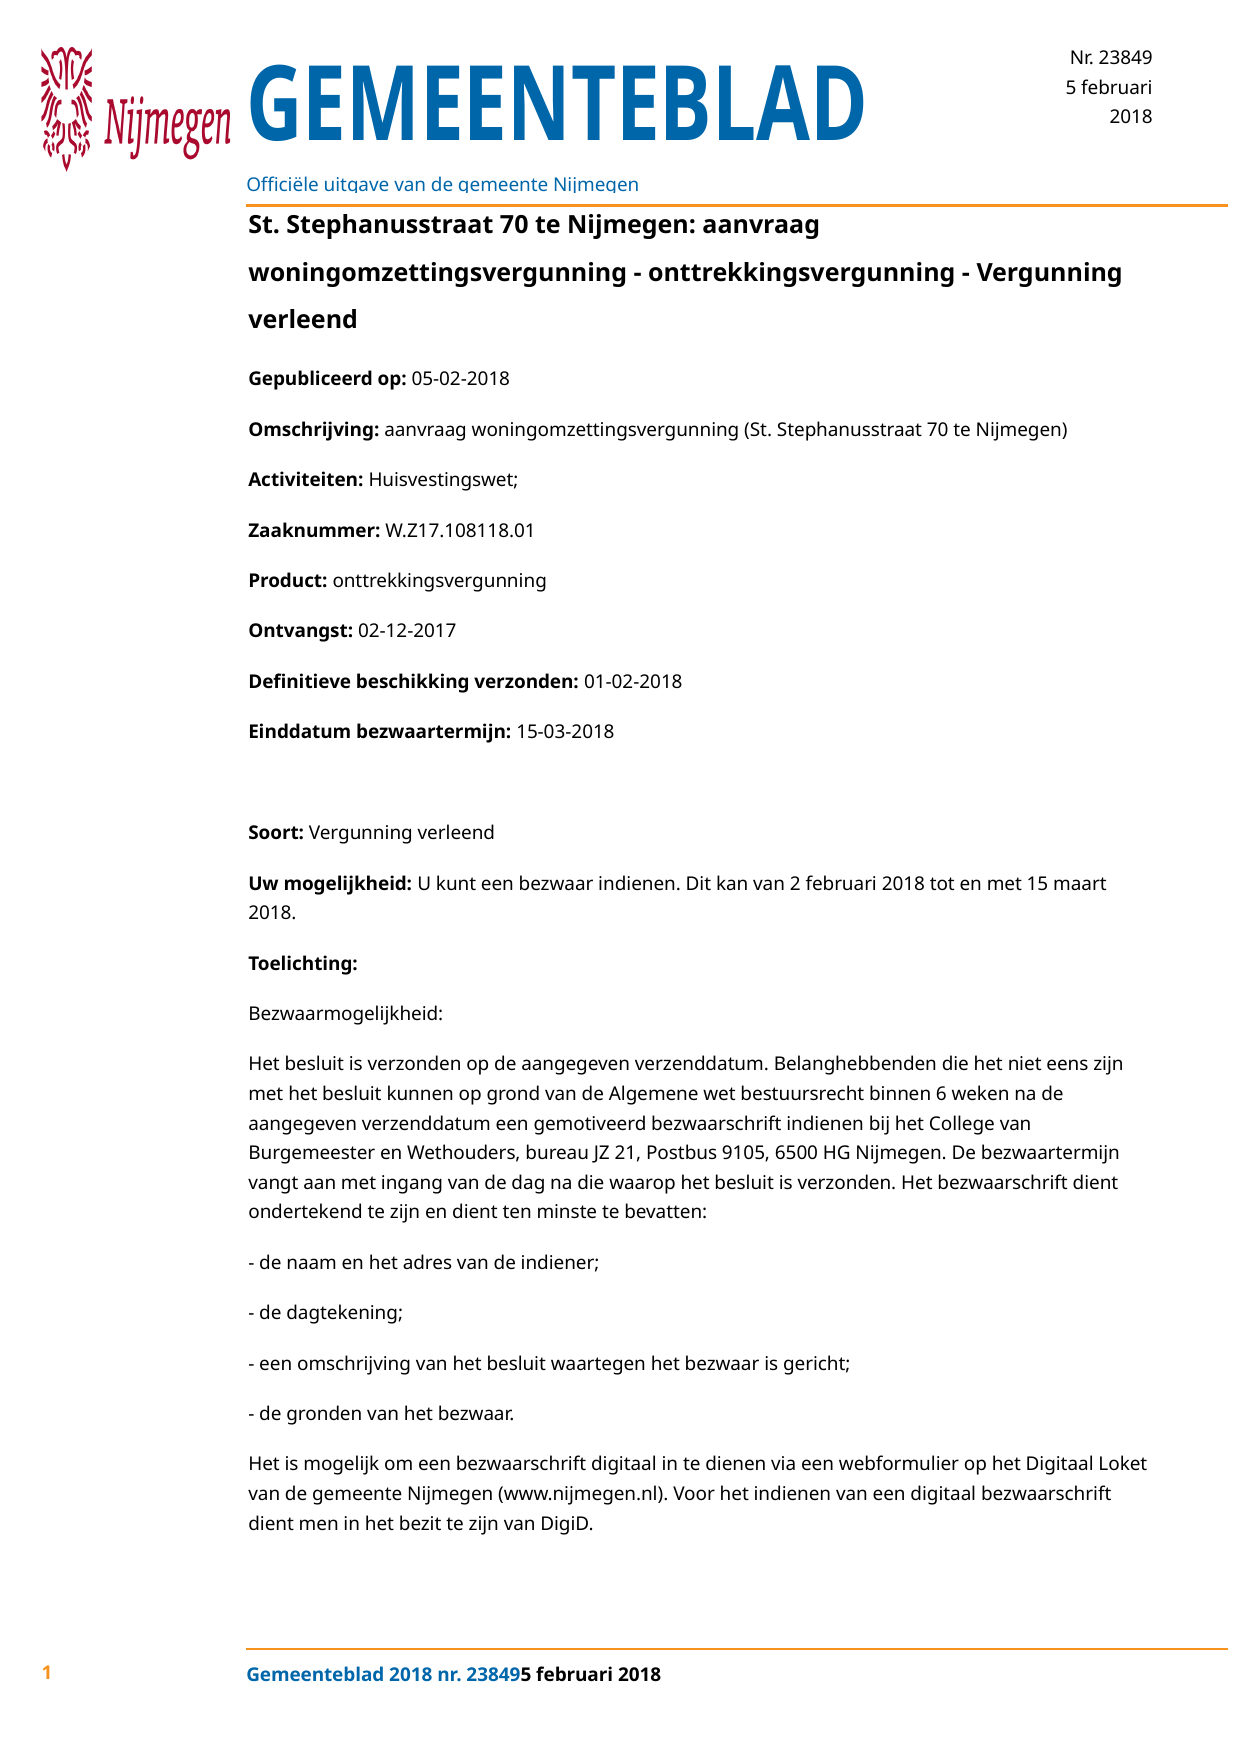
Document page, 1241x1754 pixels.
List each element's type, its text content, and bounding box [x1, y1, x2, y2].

text Soort: Vergunning verleend [248, 819, 1152, 845]
text Product: onttrekkingsvergunning [248, 567, 1152, 593]
text Omschrijving: aanvraag woningomzettingsvergunning (St. Stephanusstraat 70 te Nijmegen) [248, 416, 1152, 442]
text Het is mogelijk om een bezwaarschrift digitaal in te dienen via een webformulier op het Digitaal Loket van de gemeente Nijmegen (www.nijmegen.nl). Voor het indienen van een digitaal bezwaarschrift dient men in het bezit te zijn van DigiD. [248, 1451, 1152, 1535]
text - de dagtekening; [248, 1299, 1152, 1325]
text Definitieve beschikking verzonden: 01-02-2018 [248, 668, 1152, 694]
text Gepubliceerd op: 05-02-2018 [248, 366, 1152, 391]
text Activiteiten: Huisvestingswet; [248, 466, 1152, 492]
text Uw mogelijkheid: U kunt een bezwaar indienen. Dit kan van 2 februari 2018 tot en met 15 maart 2018. [248, 870, 1152, 925]
text - de naam en het adres van de indiener; [248, 1249, 1152, 1274]
text Bezwaarmogelijkheid: [248, 1000, 1152, 1026]
text Ontvangst: 02-12-2017 [248, 618, 1152, 643]
text - de gronden van het bezwaar. [248, 1400, 1152, 1426]
text St. Stephanusstraat 70 te Nijmegen: aanvraag woningomzettingsvergunning - onttrekkingsvergunning - Vergunning verleend [248, 207, 1152, 336]
text Het besluit is verzonden op de aangegeven verzenddatum. Belanghebbenden die het niet eens zijn met het besluit kunnen op grond van de Algemene wet bestuursrecht binnen 6 weken na de aangegeven verzenddatum een gemotiveerd bezwaarschrift indienen bij het College van Burgemeester en Wethouders, bureau JZ 21, Postbus 9105, 6500 HG Nijmegen. De bezwaartermijn vangt aan met ingang van de dag na die waarop het besluit is verzonden. Het bezwaarschrift dient ondertekend te zijn en dient ten minste te bevatten: [248, 1051, 1152, 1224]
picture [41, 47, 231, 172]
text Zaaknummer: W.Z17.108118.01 [248, 517, 1152, 542]
text - een omschrijving van het besluit waartegen het bezwaar is gericht; [248, 1350, 1152, 1375]
text Toelichting: [248, 950, 1152, 975]
text Einddatum bezwaartermijn: 15-03-2018 [248, 718, 1152, 744]
